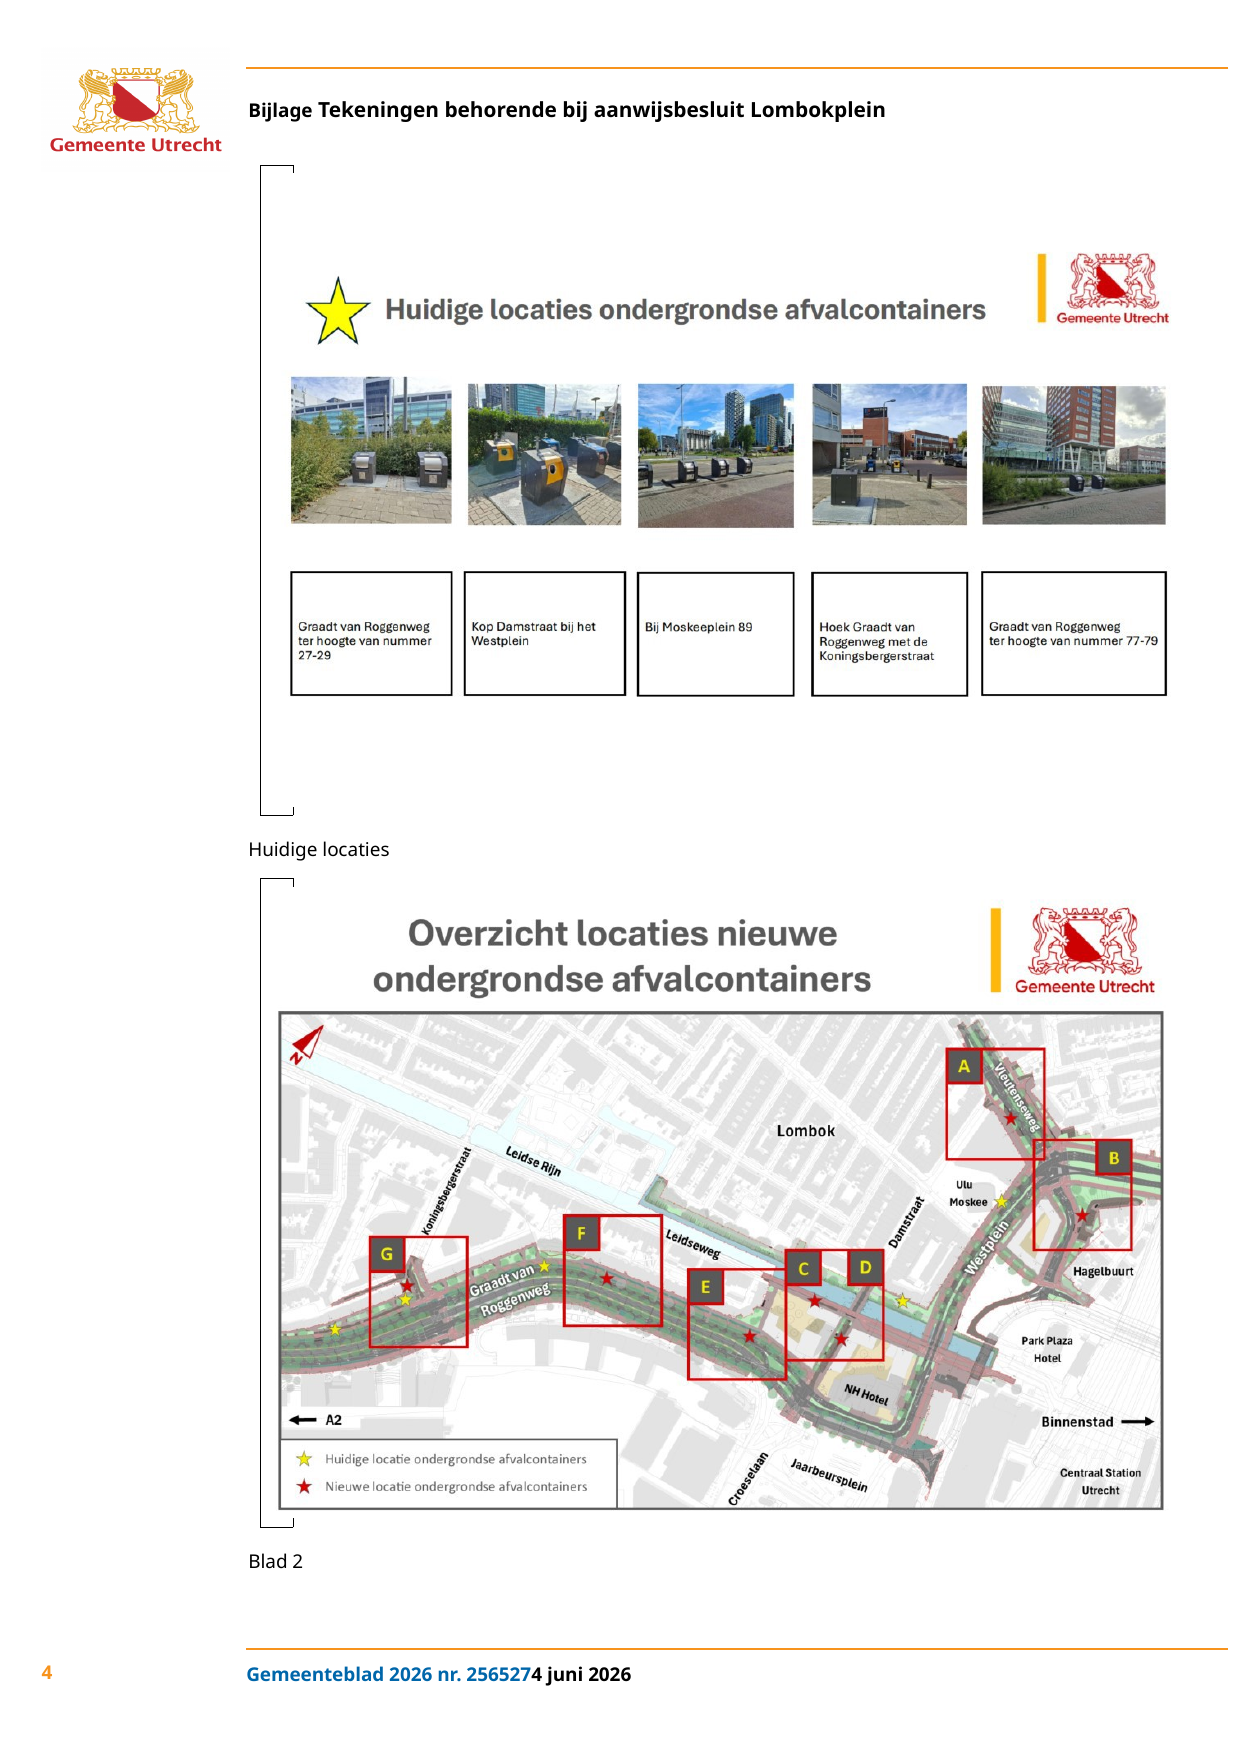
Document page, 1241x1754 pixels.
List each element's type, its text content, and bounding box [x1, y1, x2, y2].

picture [268, 173, 1173, 807]
picture [41, 47, 231, 172]
text Huidige locaties [248, 837, 1152, 862]
text Bijlage Tekeningen behorende bij aanwijsbesluit Lombokplein [248, 95, 1152, 123]
picture [268, 887, 1173, 1518]
text Blad 2 [248, 1548, 1152, 1574]
